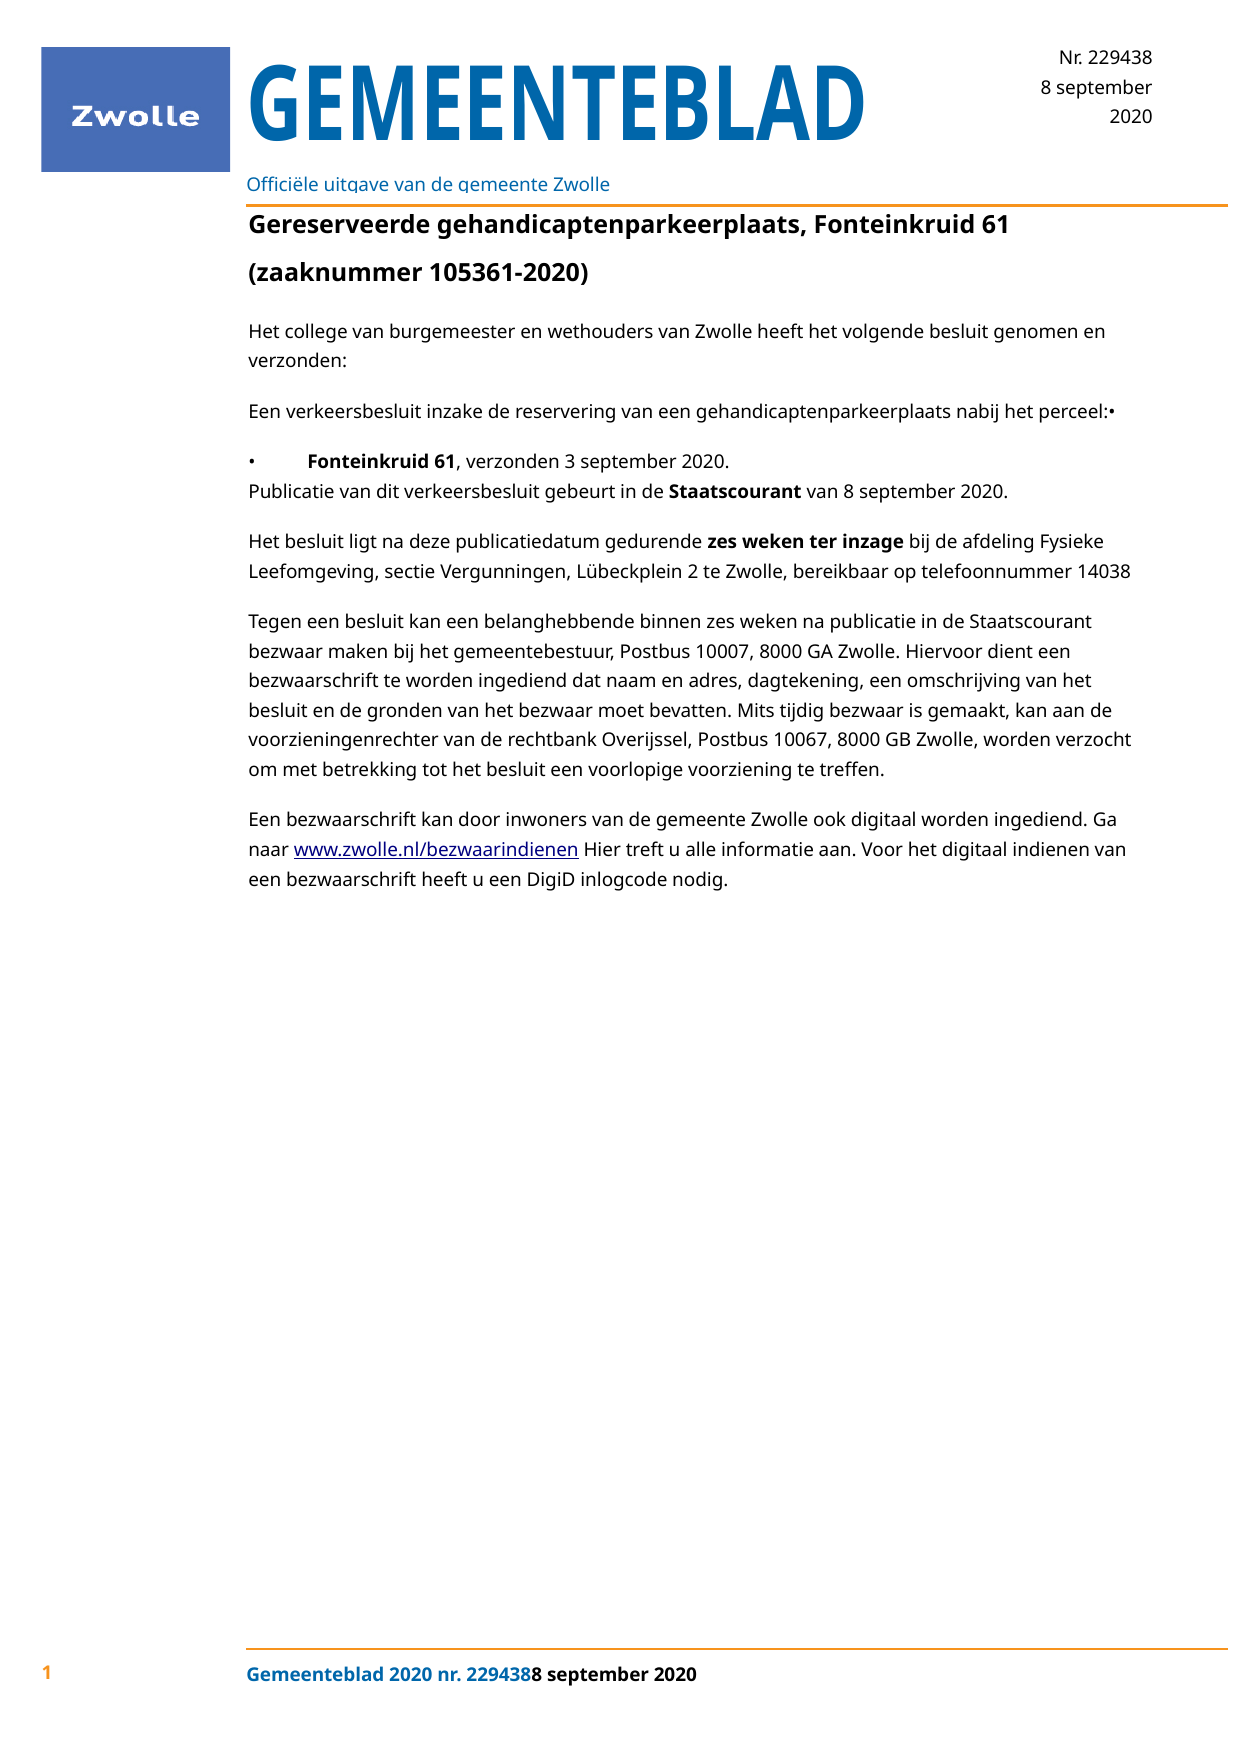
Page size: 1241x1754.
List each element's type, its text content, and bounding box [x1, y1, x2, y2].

picture [41, 47, 231, 172]
text Gereserveerde gehandicaptenparkeerplaats, Fonteinkruid 61 (zaaknummer 105361-2020) [248, 207, 1152, 288]
text Tegen een besluit kan een belanghebbende binnen zes weken na publicatie in de Staatscourant bezwaar maken bij het gemeentebestuur, Postbus 10007, 8000 GA Zwolle. Hiervoor dient een bezwaarschrift te worden ingediend dat naam en adres, dagtekening, een omschrijving van het besluit en de gronden van het bezwaar moet bevatten. Mits tijdig bezwaar is gemaakt, kan aan de voorzieningenrechter van de rechtbank Overijssel, Postbus 10067, 8000 GB Zwolle, worden verzocht om met betrekking tot het besluit een voorlopige voorziening te treffen. [248, 608, 1152, 782]
text Een verkeersbesluit inzake de reservering van een gehandicaptenparkeerplaats nabij het perceel:• [248, 398, 1152, 424]
text Het besluit ligt na deze publicatiedatum gedurende zes weken ter inzage bij de afdeling Fysieke Leefomgeving, sectie Vergunningen, Lübeckplein 2 te Zwolle, bereikbaar op telefoonnummer 14038 [248, 528, 1152, 584]
text Een bezwaarschrift kan door inwoners van de gemeente Zwolle ook digitaal worden ingediend. Ga naar www.zwolle.nl/bezwaarindienen Hier treft u alle informatie aan. Voor het digitaal indienen van een bezwaarschrift heeft u een DigiD inlogcode nodig. [248, 807, 1152, 892]
text Het college van burgemeester en wethouders van Zwolle heeft het volgende besluit genomen en verzonden: [248, 318, 1152, 373]
list Fonteinkruid 61, verzonden 3 september 2020. [248, 448, 1152, 474]
text Publicatie van dit verkeersbesluit gebeurt in de Staatscourant van 8 september 2020. [248, 478, 1152, 504]
